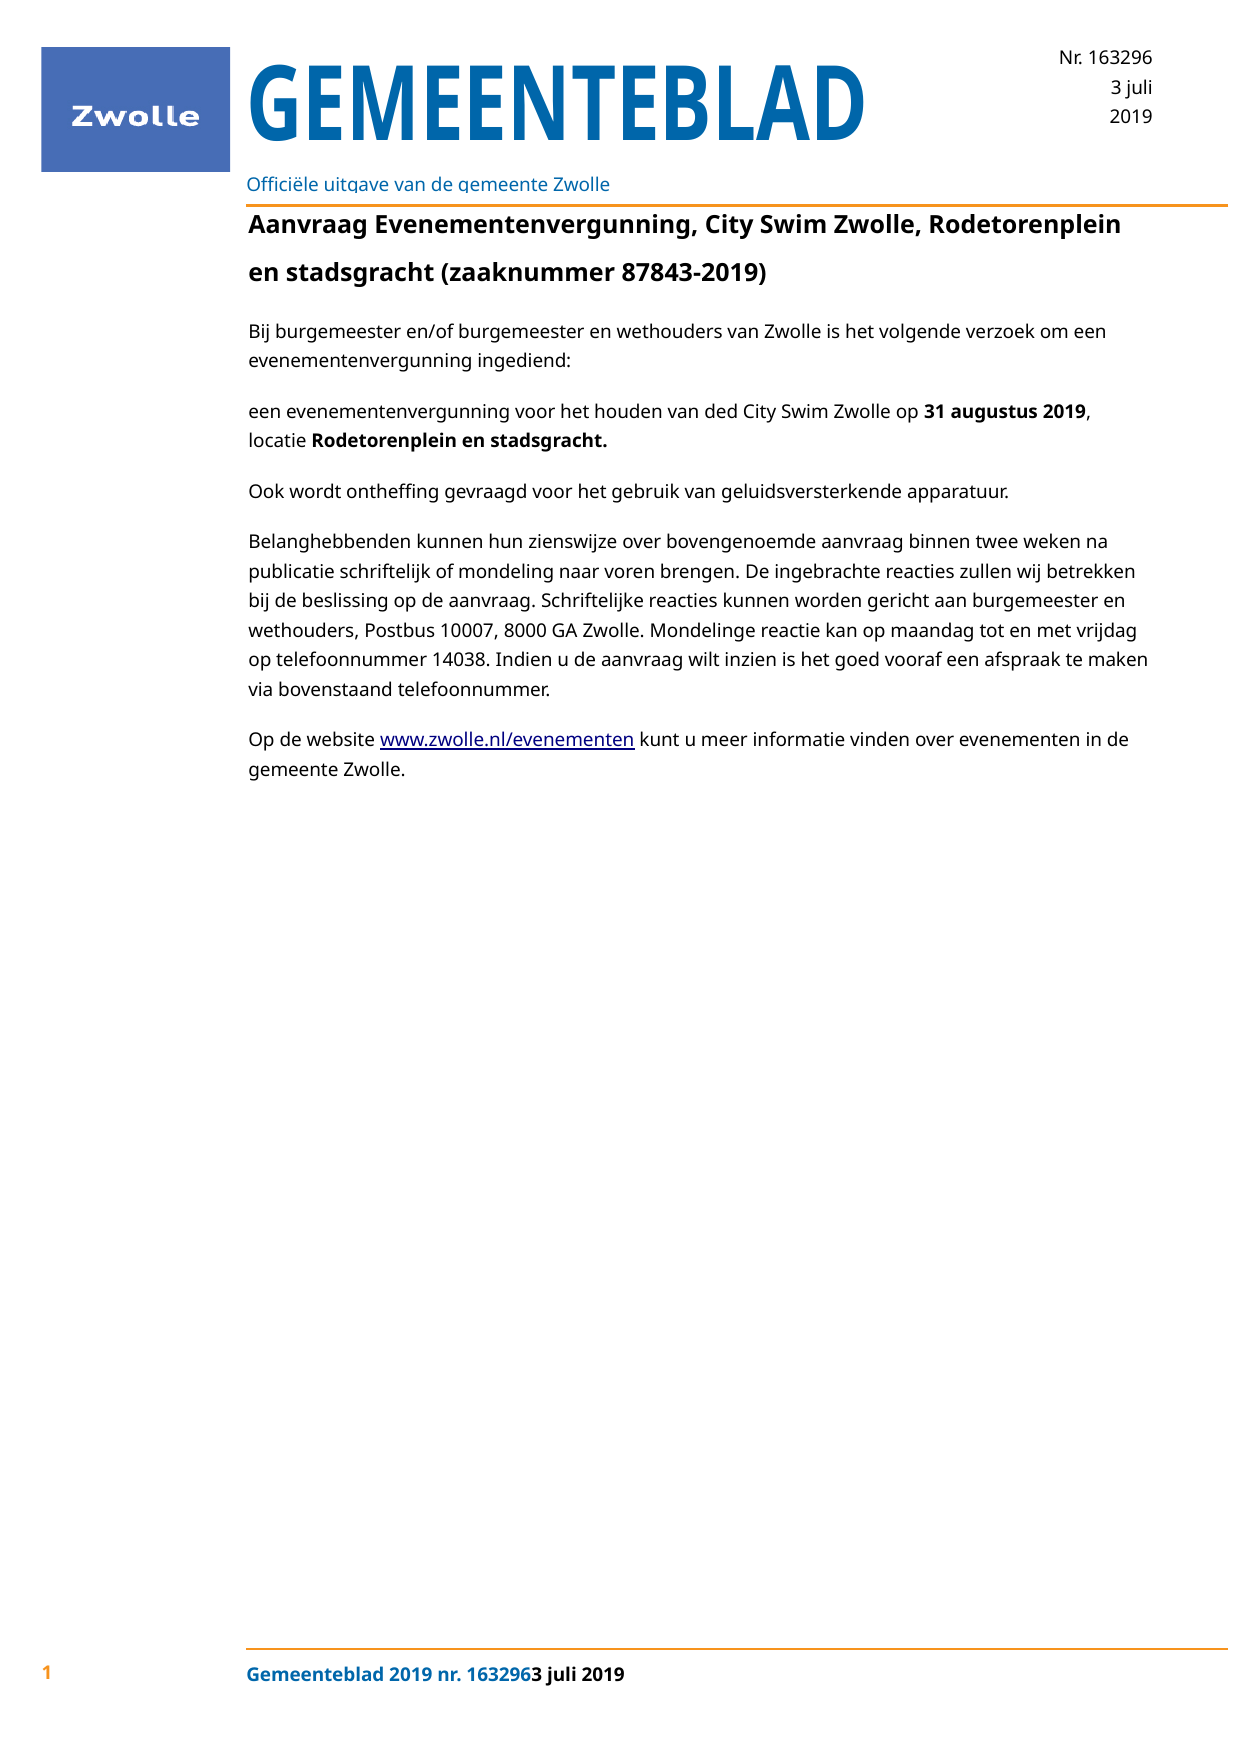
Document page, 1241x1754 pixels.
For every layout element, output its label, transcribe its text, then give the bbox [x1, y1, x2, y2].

text Aanvraag Evenementenvergunning, City Swim Zwolle, Rodetorenplein en stadsgracht (zaaknummer 87843-2019) [248, 207, 1152, 288]
text Belanghebbenden kunnen hun zienswijze over bovengenoemde aanvraag binnen twee weken na publicatie schriftelijk of mondeling naar voren brengen. De ingebrachte reacties zullen wij betrekken bij de beslissing op de aanvraag. Schriftelijke reacties kunnen worden gericht aan burgemeester en wethouders, Postbus 10007, 8000 GA Zwolle. Mondelinge reactie kan op maandag tot en met vrijdag op telefoonnummer 14038. Indien u de aanvraag wilt inzien is het goed vooraf een afspraak te maken via bovenstaand telefoonnummer. [248, 528, 1152, 702]
text Op de website www.zwolle.nl/evenementen kunt u meer informatie vinden over evenementen in de gemeente Zwolle. [248, 727, 1152, 782]
picture [41, 47, 231, 172]
text Ook wordt ontheffing gevraagd voor het gebruik van geluidsversterkende apparatuur. [248, 478, 1152, 504]
text een evenementenvergunning voor het houden van ded City Swim Zwolle op 31 augustus 2019, locatie Rodetorenplein en stadsgracht. [248, 398, 1152, 453]
text Bij burgemeester en/of burgemeester en wethouders van Zwolle is het volgende verzoek om een evenementenvergunning ingediend: [248, 318, 1152, 373]
